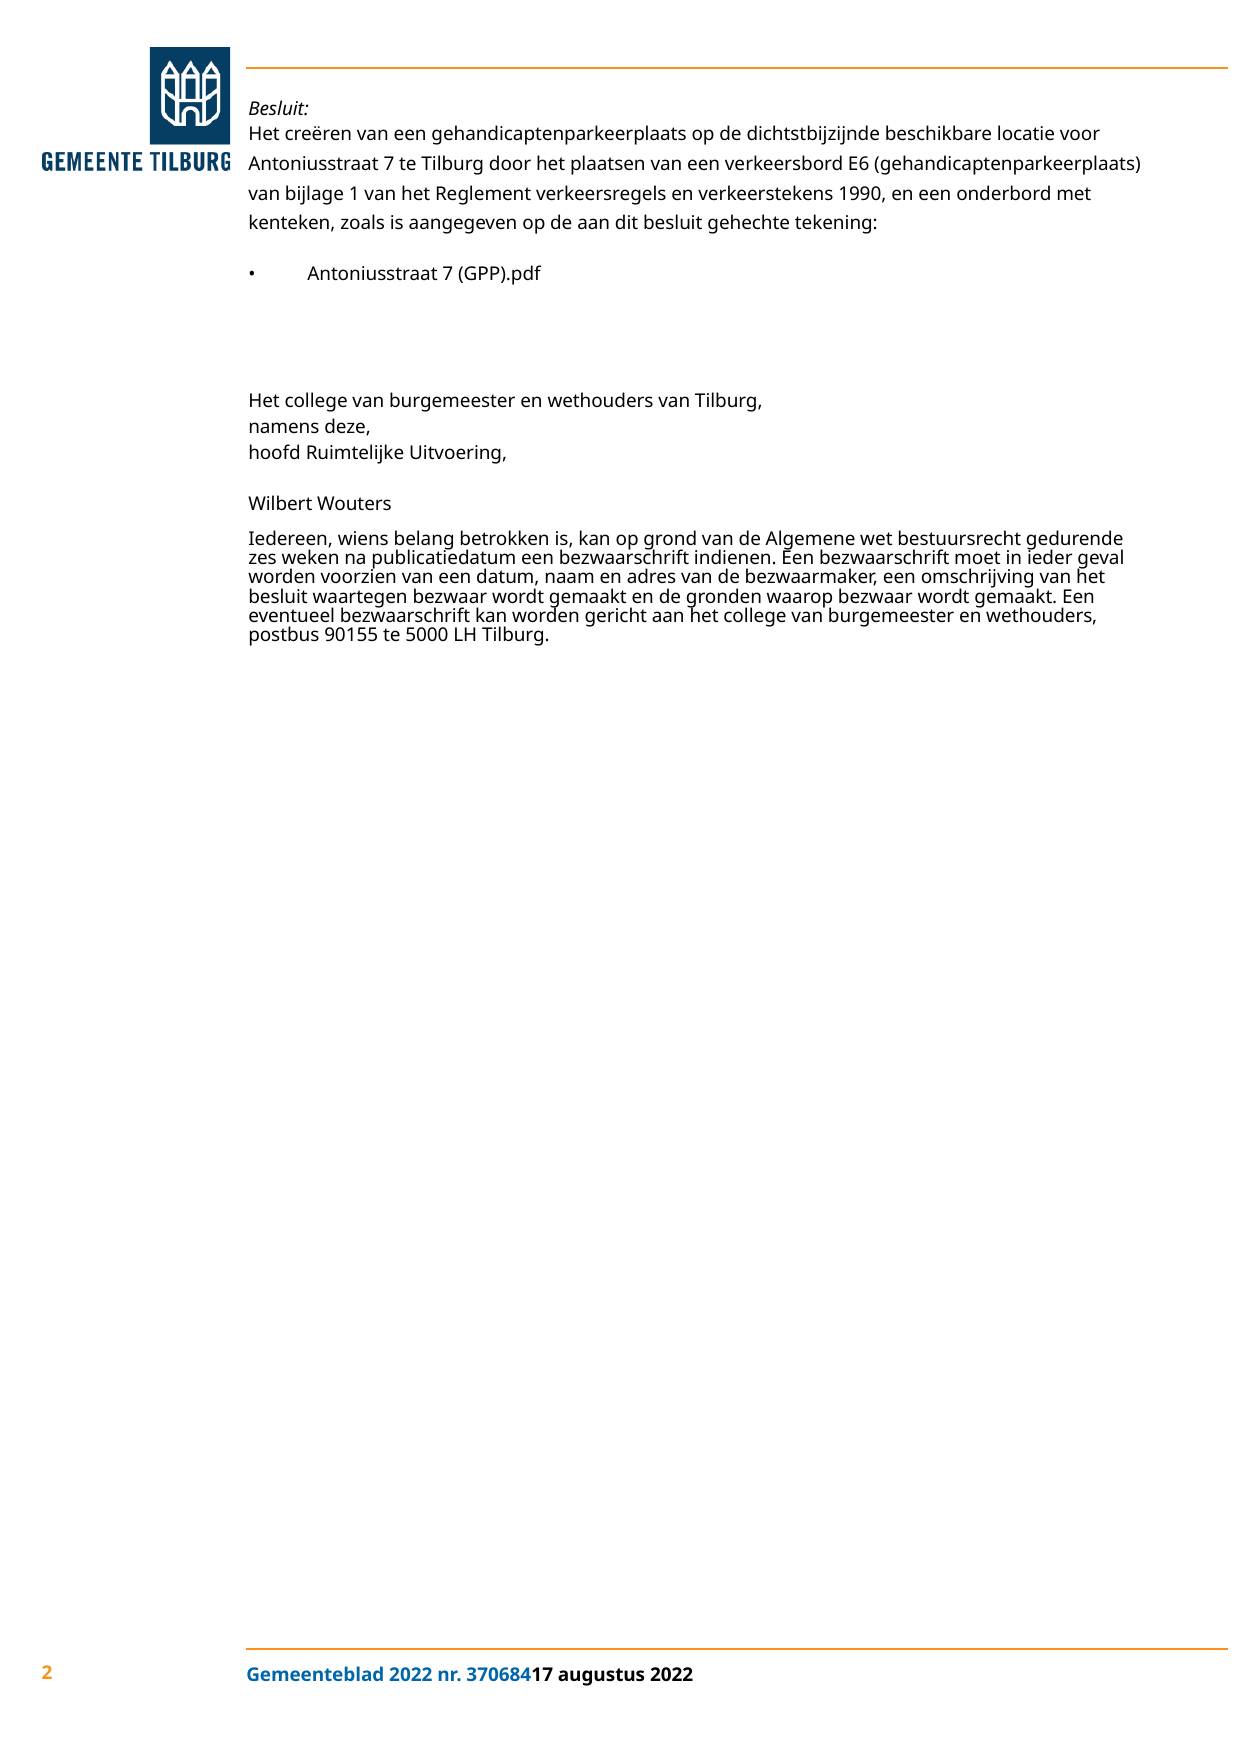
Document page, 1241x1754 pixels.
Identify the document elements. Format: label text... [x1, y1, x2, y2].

text hoofd Ruimtelijke Uitvoering, [248, 439, 1152, 465]
list Antoniusstraat 7 (GPP).pdf [248, 260, 1152, 285]
text Het college van burgemeester en wethouders van Tilburg, [248, 387, 1152, 413]
text Besluit: [248, 95, 1152, 121]
text Wilbert Wouters [248, 490, 1152, 516]
text Iedereen, wiens belang betrokken is, kan op grond van de Algemene wet bestuursrecht gedurende zes weken na publicatiedatum een bezwaarschrift indienen. Een bezwaarschrift moet in ieder geval worden voorzien van een datum, naam en adres van de bezwaarmaker, een omschrijving van het besluit waartegen bezwaar wordt gemaakt en de gronden waarop bezwaar wordt gemaakt. Een eventueel bezwaarschrift kan worden gericht aan het college van burgemeester en wethouders, postbus 90155 te 5000 LH Tilburg. [248, 530, 1152, 645]
text Het creëren van een gehandicaptenparkeerplaats op de dichtstbijzijnde beschikbare locatie voor Antoniusstraat 7 te Tilburg door het plaatsen van een verkeersbord E6 (gehandicaptenparkeerplaats) van bijlage 1 van het Reglement verkeersregels en verkeerstekens 1990, en een onderbord met kenteken, zoals is aangegeven op de aan dit besluit gehechte tekening: [248, 121, 1152, 235]
picture [41, 47, 231, 172]
text namens deze, [248, 413, 1152, 439]
